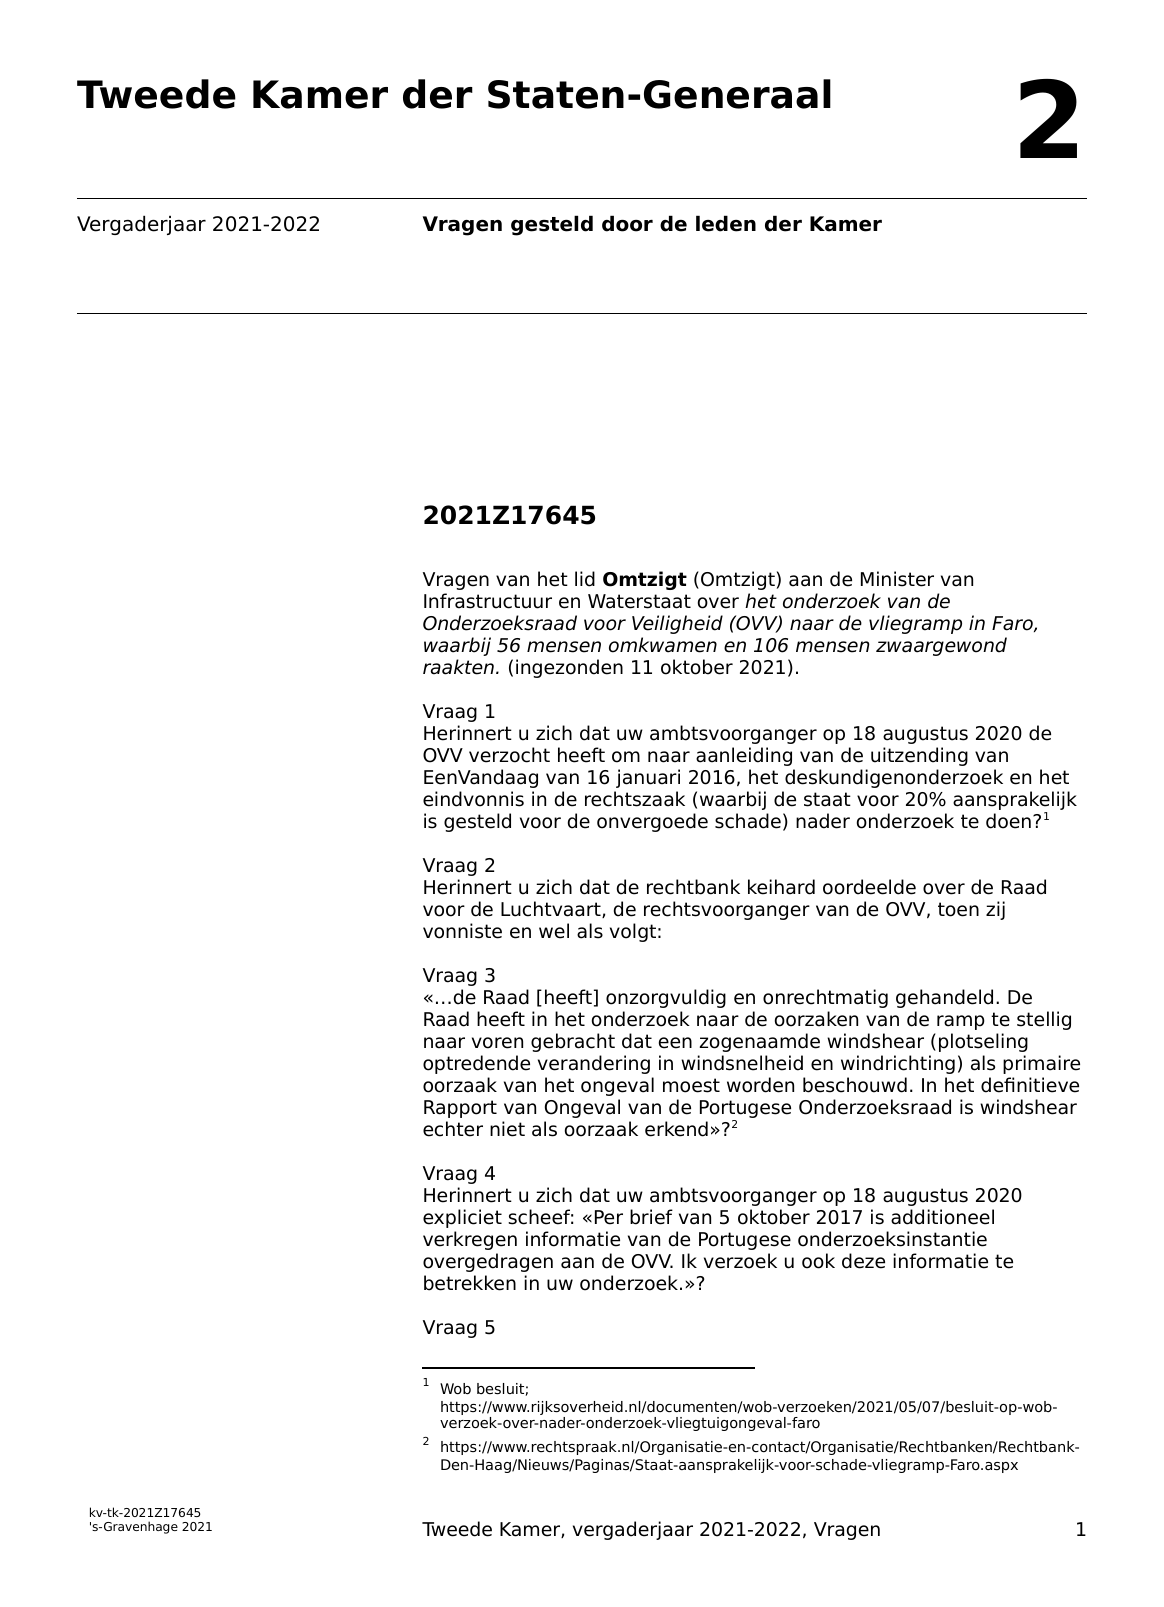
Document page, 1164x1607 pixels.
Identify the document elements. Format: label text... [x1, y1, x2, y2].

text Vraag 4 [422, 1163, 1087, 1185]
text Herinnert u zich dat de rechtbank keihard oordeelde over de Raad voor de Luchtvaart, de rechtsvoorganger van de OVV, toen zij vonniste en wel als volgt: [422, 877, 1087, 943]
text https://www.rechtspraak.nl/Organisatie-en-contact/Organisatie/Rechtbanken/Rechtbank-Den-Haag/Nieuws/Paginas/Staat-aansprakelijk-voor-schade-vliegramp-Faro.aspx [422, 1435, 1087, 1474]
text Herinnert u zich dat uw ambtsvoorganger op 18 augustus 2020 de OVV verzocht heeft om naar aanleiding van de uitzending van EenVandaag van 16 januari 2016, het deskundigenonderzoek en het eindvonnis in de rechtszaak (waarbij de staat voor 20% aansprakelijk is gesteld voor de onvergoede schade) nader onderzoek te doen? [422, 723, 1087, 833]
text «…de Raad [heeft] onzorgvuldig en onrechtmatig gehandeld. De Raad heeft in het onderzoek naar de oorzaken van de ramp te stellig naar voren gebracht dat een zogenaamde windshear (plotseling optredende verandering in windsnelheid en windrichting) als primaire oorzaak van het ongeval moest worden beschouwd. In het definitieve Rapport van Ongeval van de Portugese Onderzoeksraad is windshear echter niet als oorzaak erkend»? [422, 987, 1087, 1141]
table_cell Vragen gesteld door de leden der Kamer [422, 199, 1087, 313]
text Wob besluit; https://www.rijksoverheid.nl/documenten/wob-verzoeken/2021/05/07/besluit-op-wob-verzoek-over-nader-onderzoek-vliegtuigongeval-faro [422, 1377, 1087, 1432]
text 2021Z17645 [422, 501, 1087, 531]
text Vraag 3 [422, 965, 1087, 987]
text Vragen van het lid Omtzigt (Omtzigt) aan de Minister van Infrastructuur en Waterstaat over het onderzoek van de Onderzoeksraad voor Veiligheid (OVV) naar de vliegramp in Faro, waarbij 56 mensen omkwamen en 106 mensen zwaargewond raakten. (ingezonden 11 oktober 2021). [422, 569, 1087, 679]
text 's-Gravenhage 2021 [88, 1520, 323, 1534]
table_header Tweede Kamer der Staten-Generaal [77, 59, 886, 198]
text Vraag 1 [422, 701, 1087, 723]
text Vraag 2 [422, 855, 1087, 877]
text Herinnert u zich dat uw ambtsvoorganger op 18 augustus 2020 expliciet scheef: «Per brief van 5 oktober 2017 is additioneel verkregen informatie van de Portugese onderzoeksinstantie overgedragen aan de OVV. Ik verzoek u ook deze informatie te betrekken in uw onderzoek.»? [422, 1185, 1087, 1295]
text kv-tk-2021Z17645 [88, 1506, 323, 1520]
table_header 2 [886, 59, 1087, 198]
table_cell Vergaderjaar 2021-2022 [77, 199, 422, 313]
text Vraag 5 [422, 1317, 1087, 1339]
